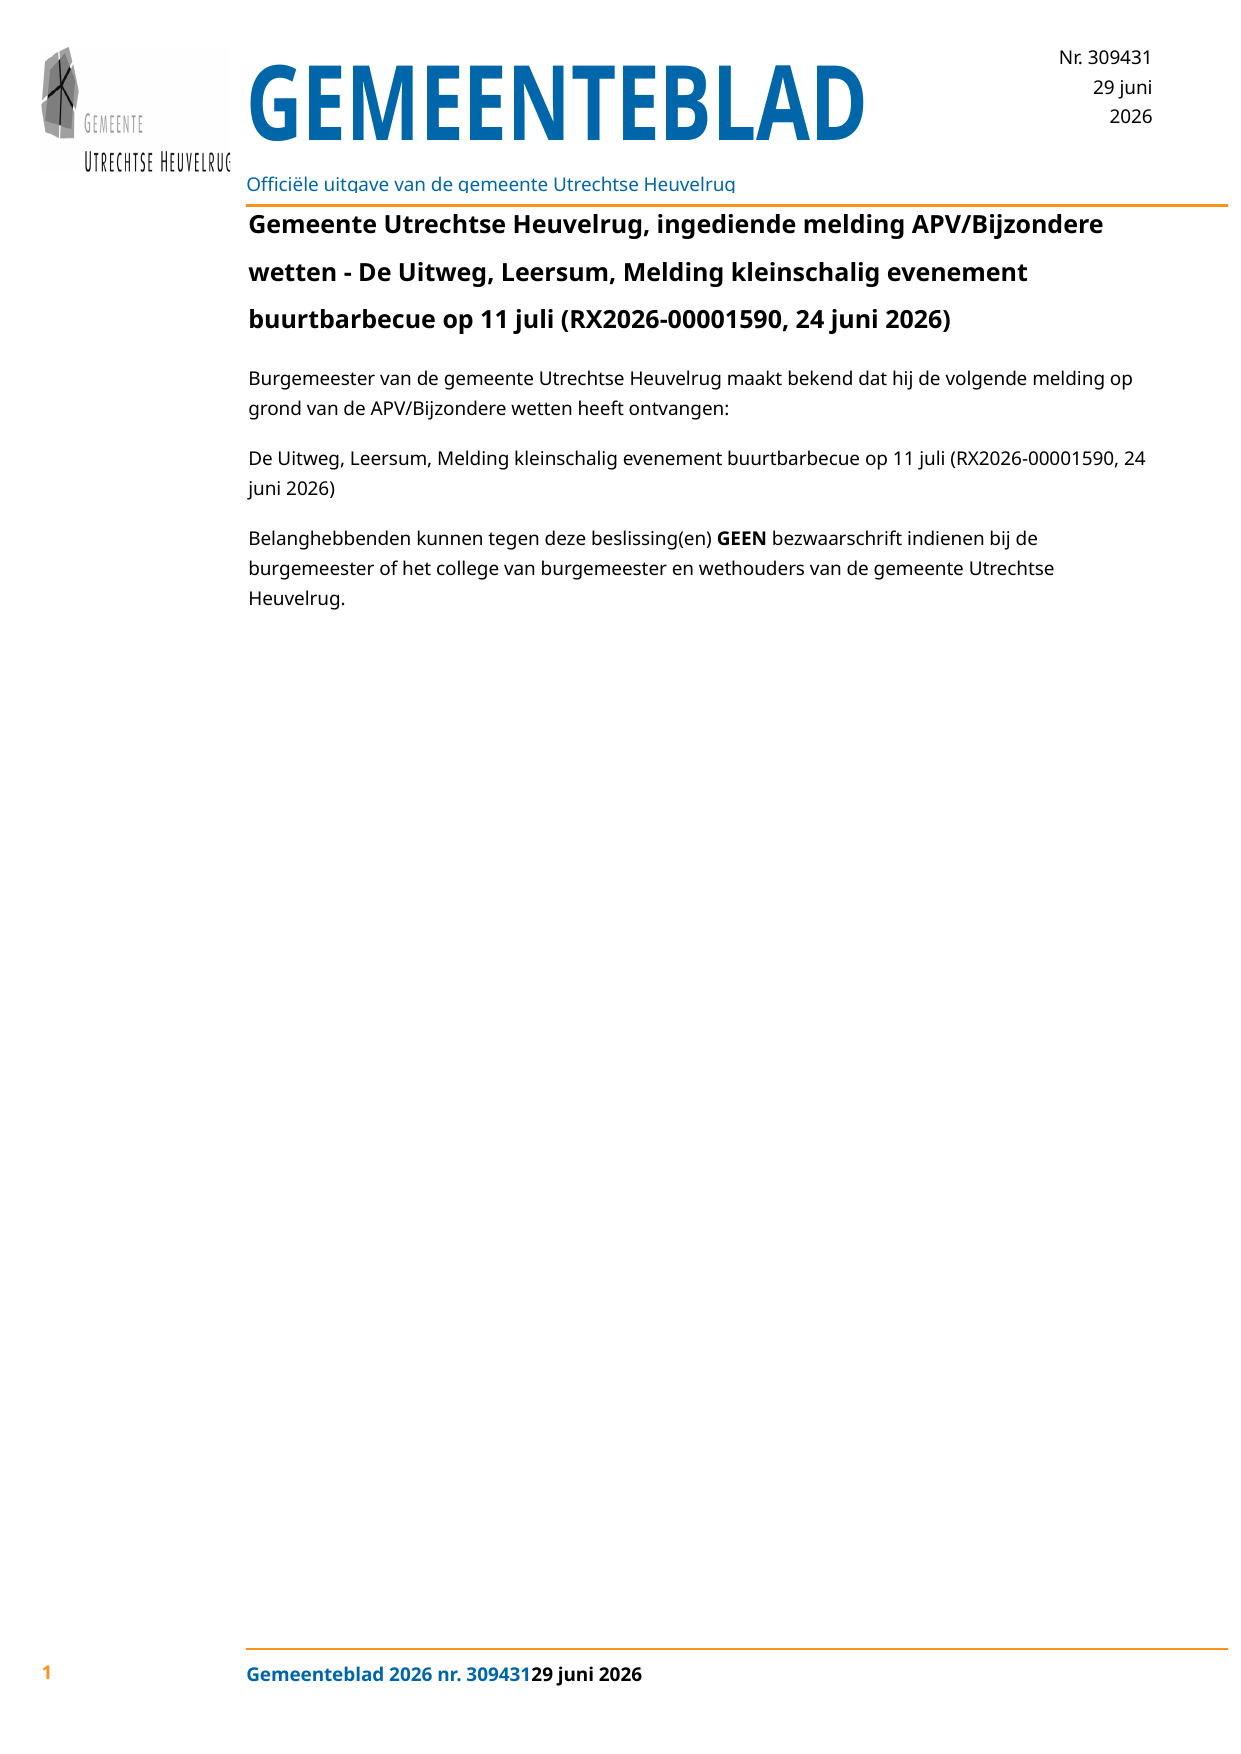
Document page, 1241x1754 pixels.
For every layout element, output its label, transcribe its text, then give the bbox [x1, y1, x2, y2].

text Gemeente Utrechtse Heuvelrug, ingediende melding APV/Bijzondere wetten - De Uitweg, Leersum, Melding kleinschalig evenement buurtbarbecue op 11 juli (RX2026-00001590, 24 juni 2026) [248, 207, 1152, 336]
text Burgemeester van de gemeente Utrechtse Heuvelrug maakt bekend dat hij de volgende melding op grond van de APV/Bijzondere wetten heeft ontvangen: [248, 366, 1152, 421]
picture [41, 47, 231, 172]
text De Uitweg, Leersum, Melding kleinschalig evenement buurtbarbecue op 11 juli (RX2026-00001590, 24 juni 2026) [248, 446, 1152, 501]
text Belanghebbenden kunnen tegen deze beslissing(en) GEEN bezwaarschrift indienen bij de burgemeester of het college van burgemeester en wethouders van de gemeente Utrechtse Heuvelrug. [248, 526, 1152, 610]
